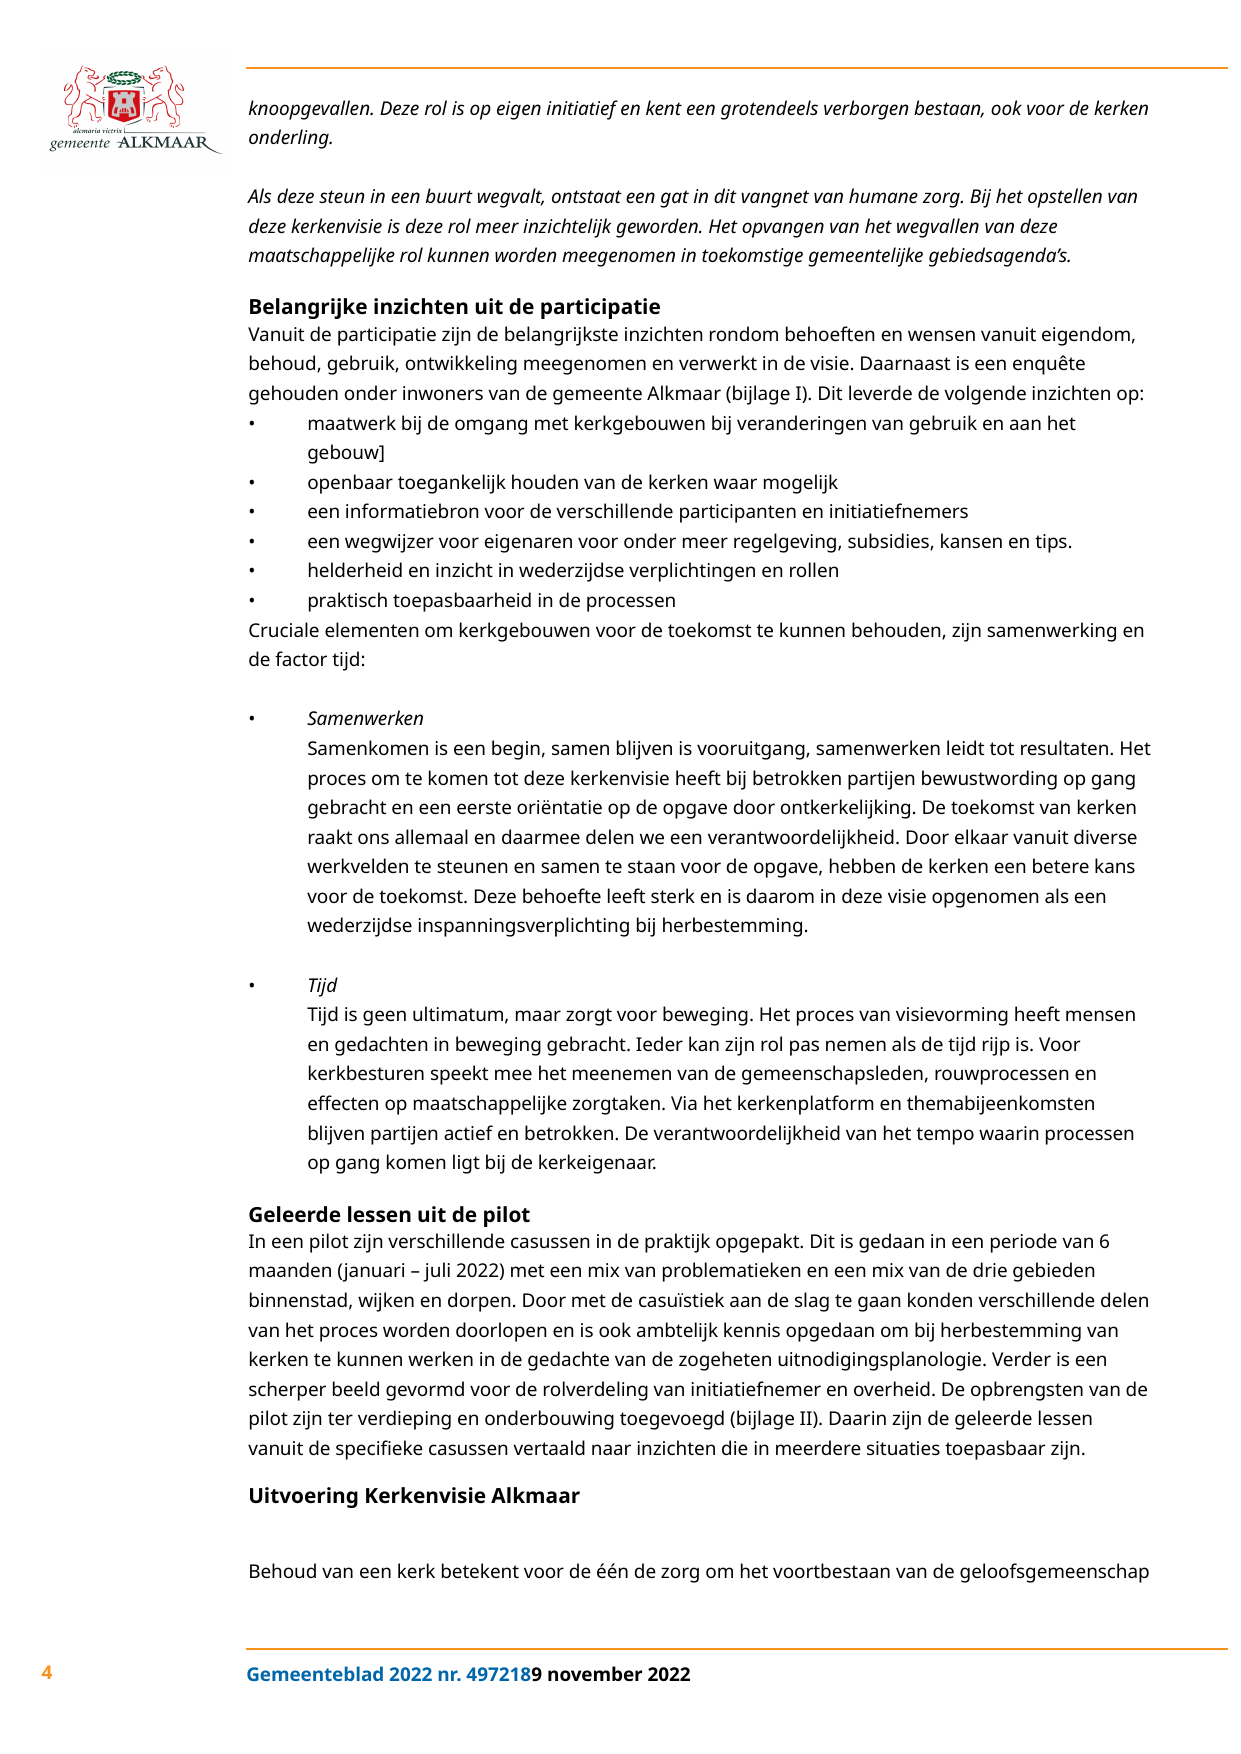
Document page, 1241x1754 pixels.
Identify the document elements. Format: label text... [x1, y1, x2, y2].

list Samenkomen is een begin, samen blijven is vooruitgang, samenwerken leidt tot resultaten. Het proces om te komen tot deze kerkenvisie heeft bij betrokken partijen bewustwording op gang gebracht en een eerste oriëntatie op de opgave door ontkerkelijking. De toekomst van kerken raakt ons allemaal en daarmee delen we een verantwoordelijkheid. Door elkaar vanuit diverse werkvelden te steunen en samen te staan voor de opgave, hebben de kerken een betere kans voor de toekomst. Deze behoefte leeft sterk en is daarom in deze visie opgenomen als een wederzijdse inspanningsverplichting bij herbestemming. [248, 735, 1152, 938]
list Tijd is geen ultimatum, maar zorgt voor beweging. Het proces van visievorming heeft mensen en gedachten in beweging gebracht. Ieder kan zijn rol pas nemen als de tijd rijp is. Voor kerkbesturen speekt mee het meenemen van de gemeenschapsleden, rouwprocessen en effecten op maatschappelijke zorgtaken. Via het kerkenplatform en themabijeenkomsten blijven partijen actief en betrokken. De verantwoordelijkheid van het tempo waarin processen op gang komen ligt bij de kerkeigenaar. [248, 1001, 1152, 1175]
text Geleerde lessen uit de pilot [248, 1200, 1152, 1228]
table_cell knoopgevallen. Deze rol is op eigen initiatief en kent een grotendeels verborgen bestaan, ook voor de kerken onderling. Als deze steun in een buurt wegvalt, ontstaat een gat in dit vangnet van humane zorg. Bij het opstellen van deze kerkenvisie is deze rol meer inzichtelijk geworden. Het opvangen van het wegvallen van deze maatschappelijke rol kunnen worden meegenomen in toekomstige gemeentelijke gebiedsagenda’s. [248, 95, 1152, 268]
text In een pilot zijn verschillende casussen in de praktijk opgepakt. Dit is gedaan in een periode van 6 maanden (januari – juli 2022) met een mix van problematieken en een mix van de drie gebieden binnenstad, wijken en dorpen. Door met de casuïstiek aan de slag te gaan konden verschillende delen van het proces worden doorlopen en is ook ambtelijk kennis opgedaan om bij herbestemming van kerken te kunnen werken in de gedachte van de zogeheten uitnodigingsplanologie. Verder is een scherper beeld gevormd voor de rolverdeling van initiatiefnemer en overheid. De opbrengsten van de pilot zijn ter verdieping en onderbouwing toegevoegd (bijlage II). Daarin zijn de geleerde lessen vanuit de specifieke casussen vertaald naar inzichten die in meerdere situaties toepasbaar zijn. [248, 1228, 1152, 1461]
text Uitvoering Kerkenvisie Alkmaar [248, 1481, 1152, 1509]
text Behoud van een kerk betekent voor de één de zorg om het voortbestaan van de geloofsgemeenschap [248, 1558, 1152, 1584]
picture [41, 47, 231, 172]
list een wegwijzer voor eigenaren voor onder meer regelgeving, subsidies, kansen en tips. [248, 528, 1152, 554]
list Samenwerken [248, 706, 1152, 731]
text Vanuit de participatie zijn de belangrijkste inzichten rondom behoeften en wensen vanuit eigendom, behoud, gebruik, ontwikkeling meegenomen en verwerkt in de visie. Daarnaast is een enquête gehouden onder inwoners van de gemeente Alkmaar (bijlage I). Dit leverde de volgende inzichten op: [248, 321, 1152, 406]
list openbaar toegankelijk houden van de kerken waar mogelijk [248, 469, 1152, 494]
list een informatiebron voor de verschillende participanten en initiatiefnemers [248, 498, 1152, 524]
list maatwerk bij de omgang met kerkgebouwen bij veranderingen van gebruik en aan het gebouw] [248, 410, 1152, 465]
list praktisch toepasbaarheid in de processen [248, 587, 1152, 613]
list helderheid en inzicht in wederzijdse verplichtingen en rollen [248, 558, 1152, 583]
list Tijd [248, 972, 1152, 997]
text Belangrijke inzichten uit de participatie [248, 292, 1152, 321]
text Cruciale elementen om kerkgebouwen voor de toekomst te kunnen behouden, zijn samenwerking en de factor tijd: [248, 617, 1152, 672]
